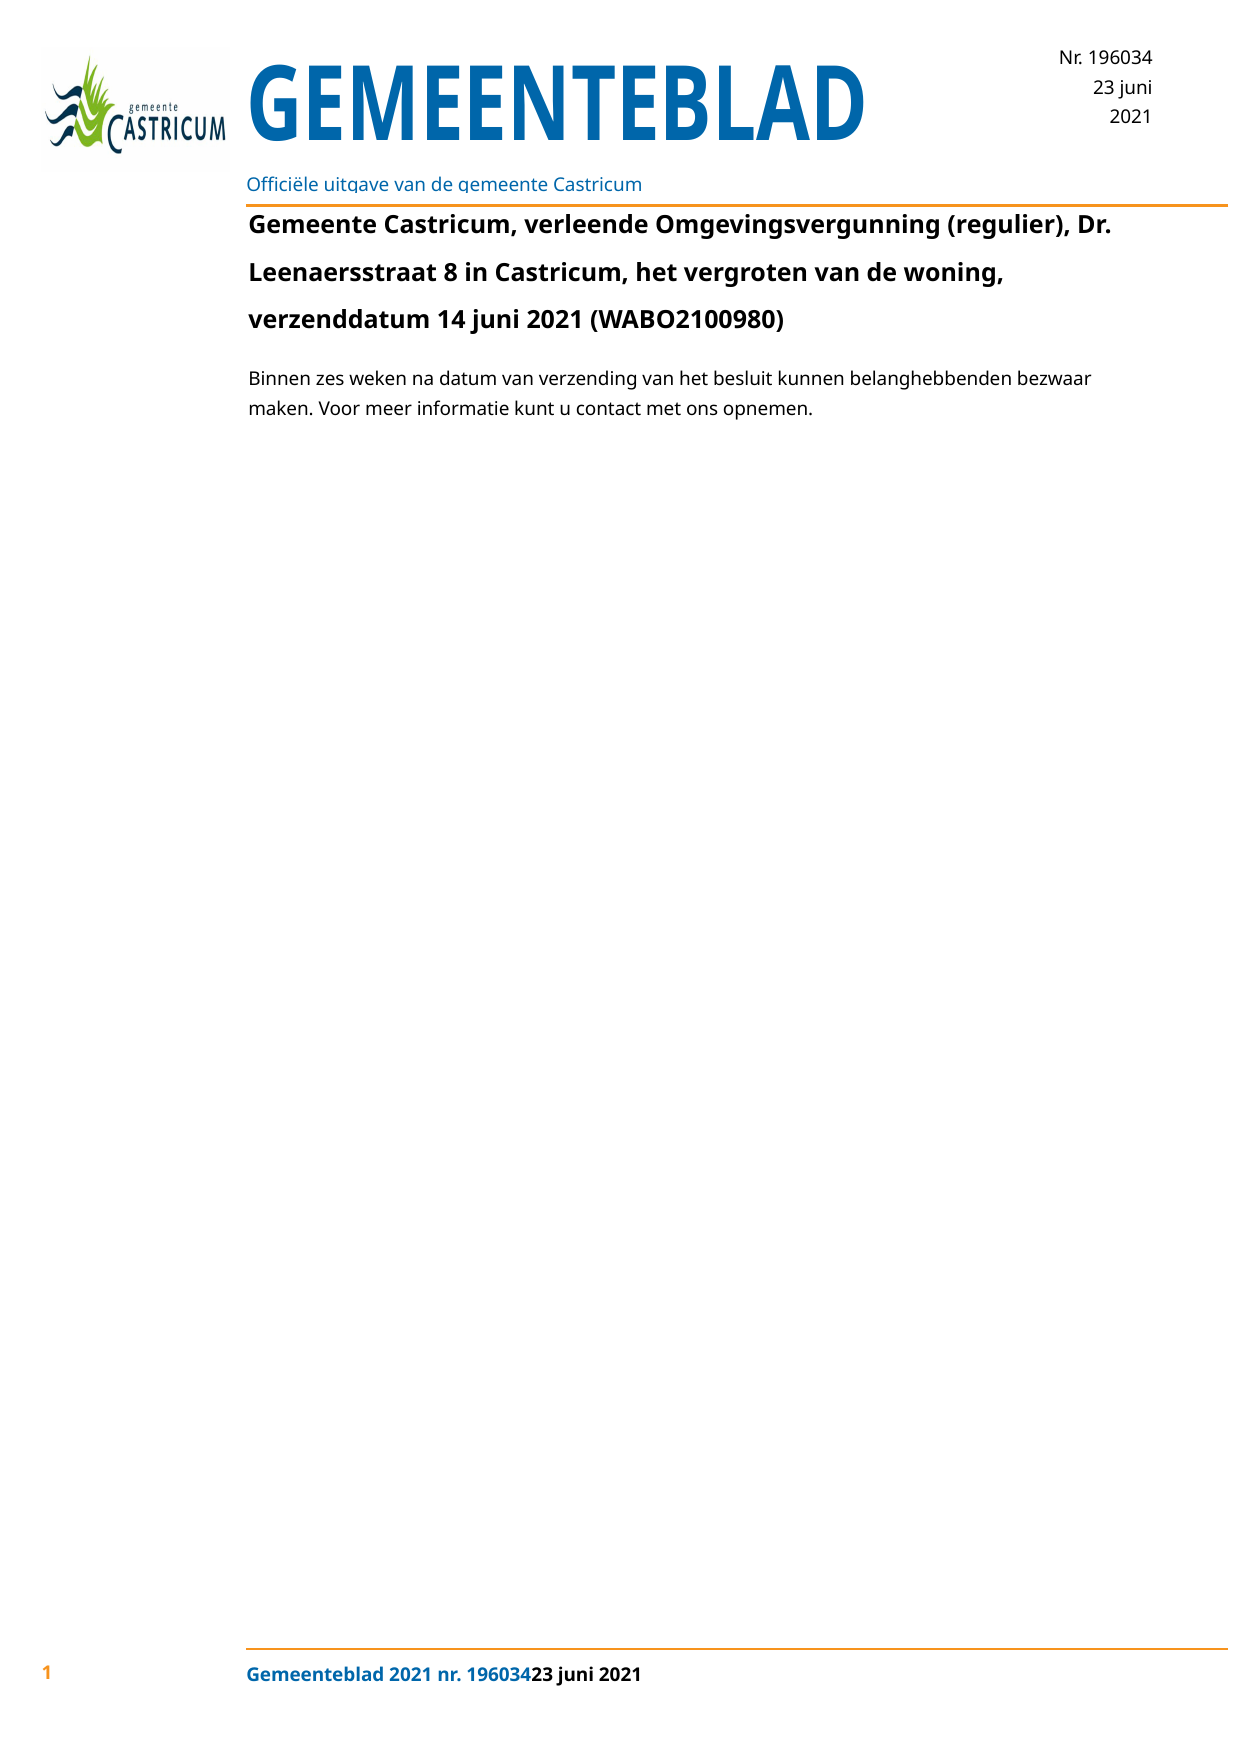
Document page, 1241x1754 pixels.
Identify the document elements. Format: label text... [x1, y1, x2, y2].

text Binnen zes weken na datum van verzending van het besluit kunnen belanghebbenden bezwaar maken. Voor meer informatie kunt u contact met ons opnemen. [248, 366, 1152, 421]
picture [41, 47, 231, 172]
text Gemeente Castricum, verleende Omgevingsvergunning (regulier), Dr. Leenaersstraat 8 in Castricum, het vergroten van de woning, verzenddatum 14 juni 2021 (WABO2100980) [248, 207, 1152, 336]
